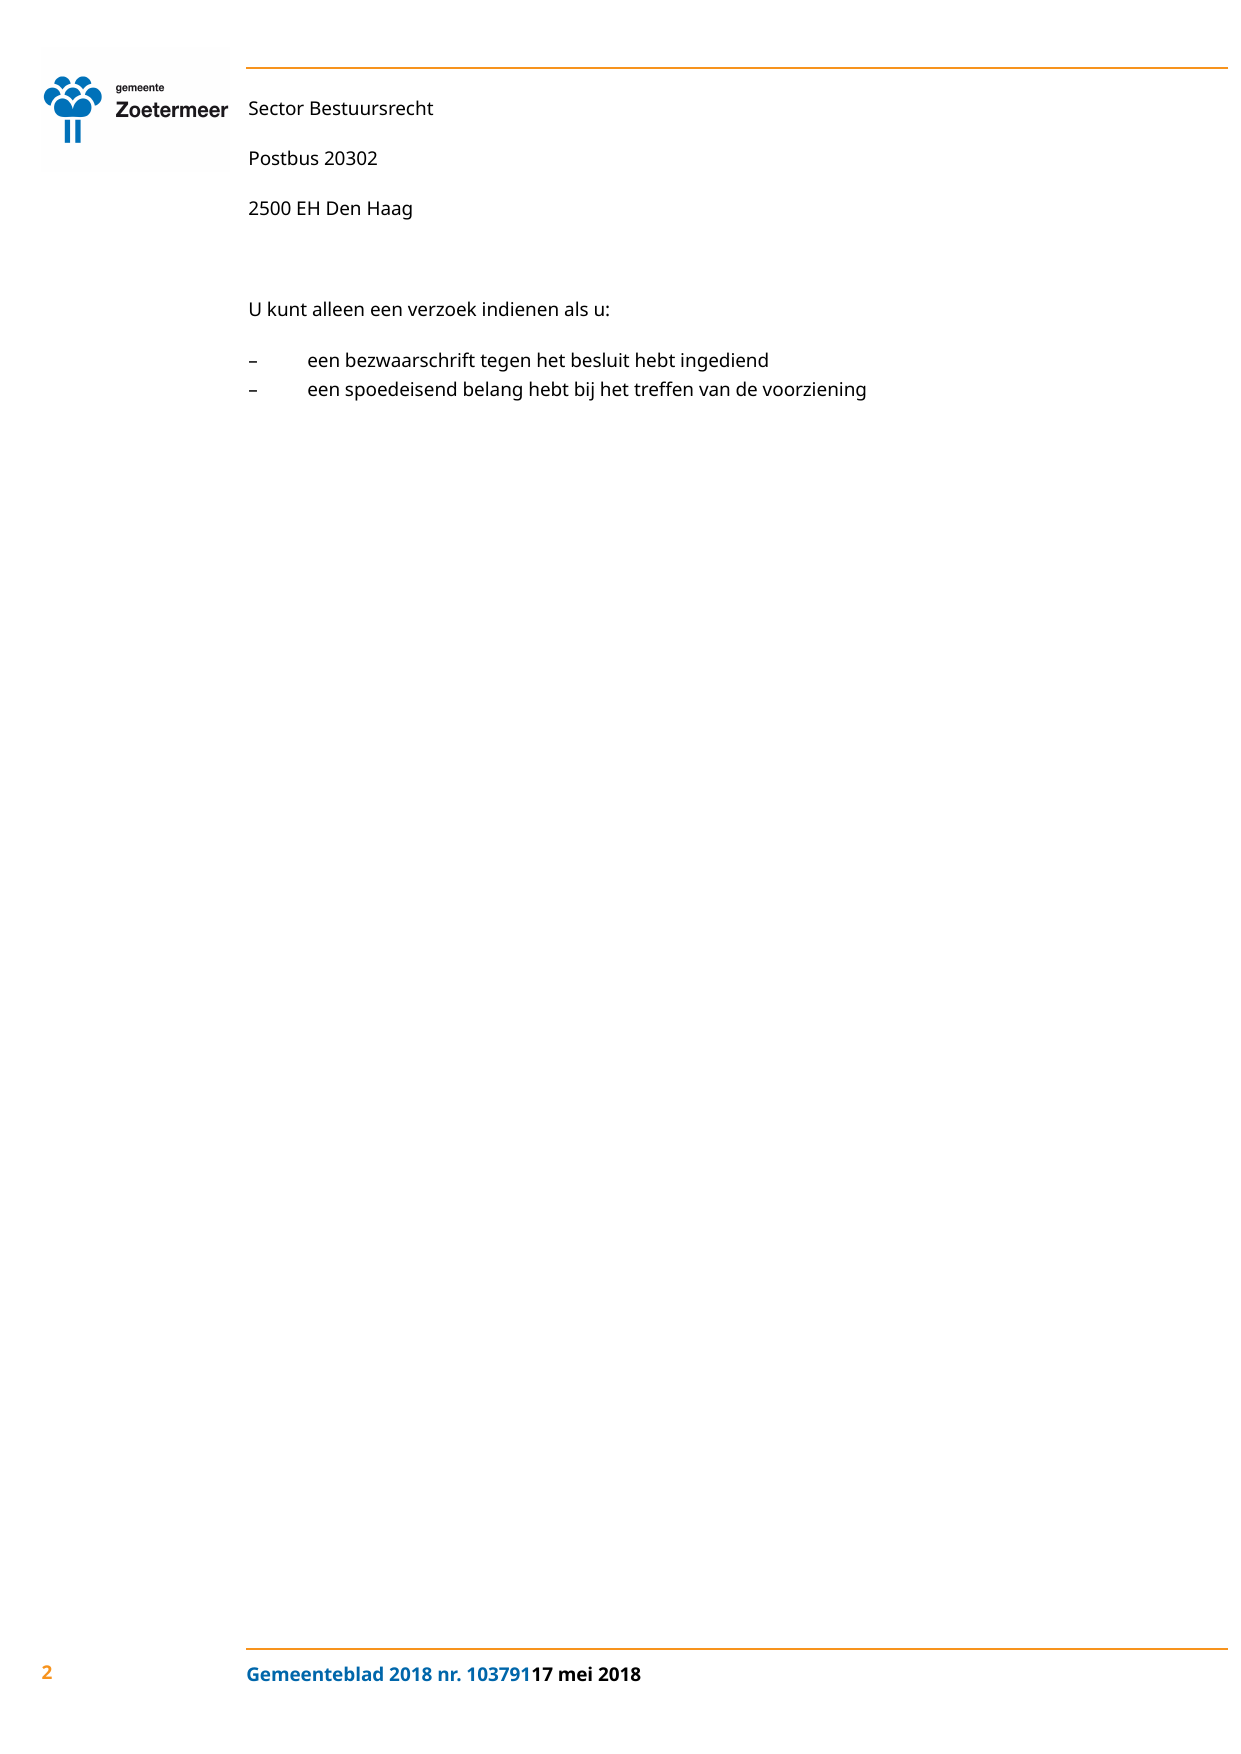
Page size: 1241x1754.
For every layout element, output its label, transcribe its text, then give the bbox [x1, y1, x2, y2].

text Sector Bestuursrecht [248, 95, 1152, 121]
text 2500 EH Den Haag [248, 196, 1152, 221]
list een bezwaarschrift tegen het besluit hebt ingediend [248, 347, 1152, 373]
picture [41, 47, 231, 172]
list een spoedeisend belang hebt bij het treffen van de voorziening [248, 376, 1152, 402]
text Postbus 20302 [248, 145, 1152, 171]
text U kunt alleen een verzoek indienen als u: [248, 296, 1152, 322]
